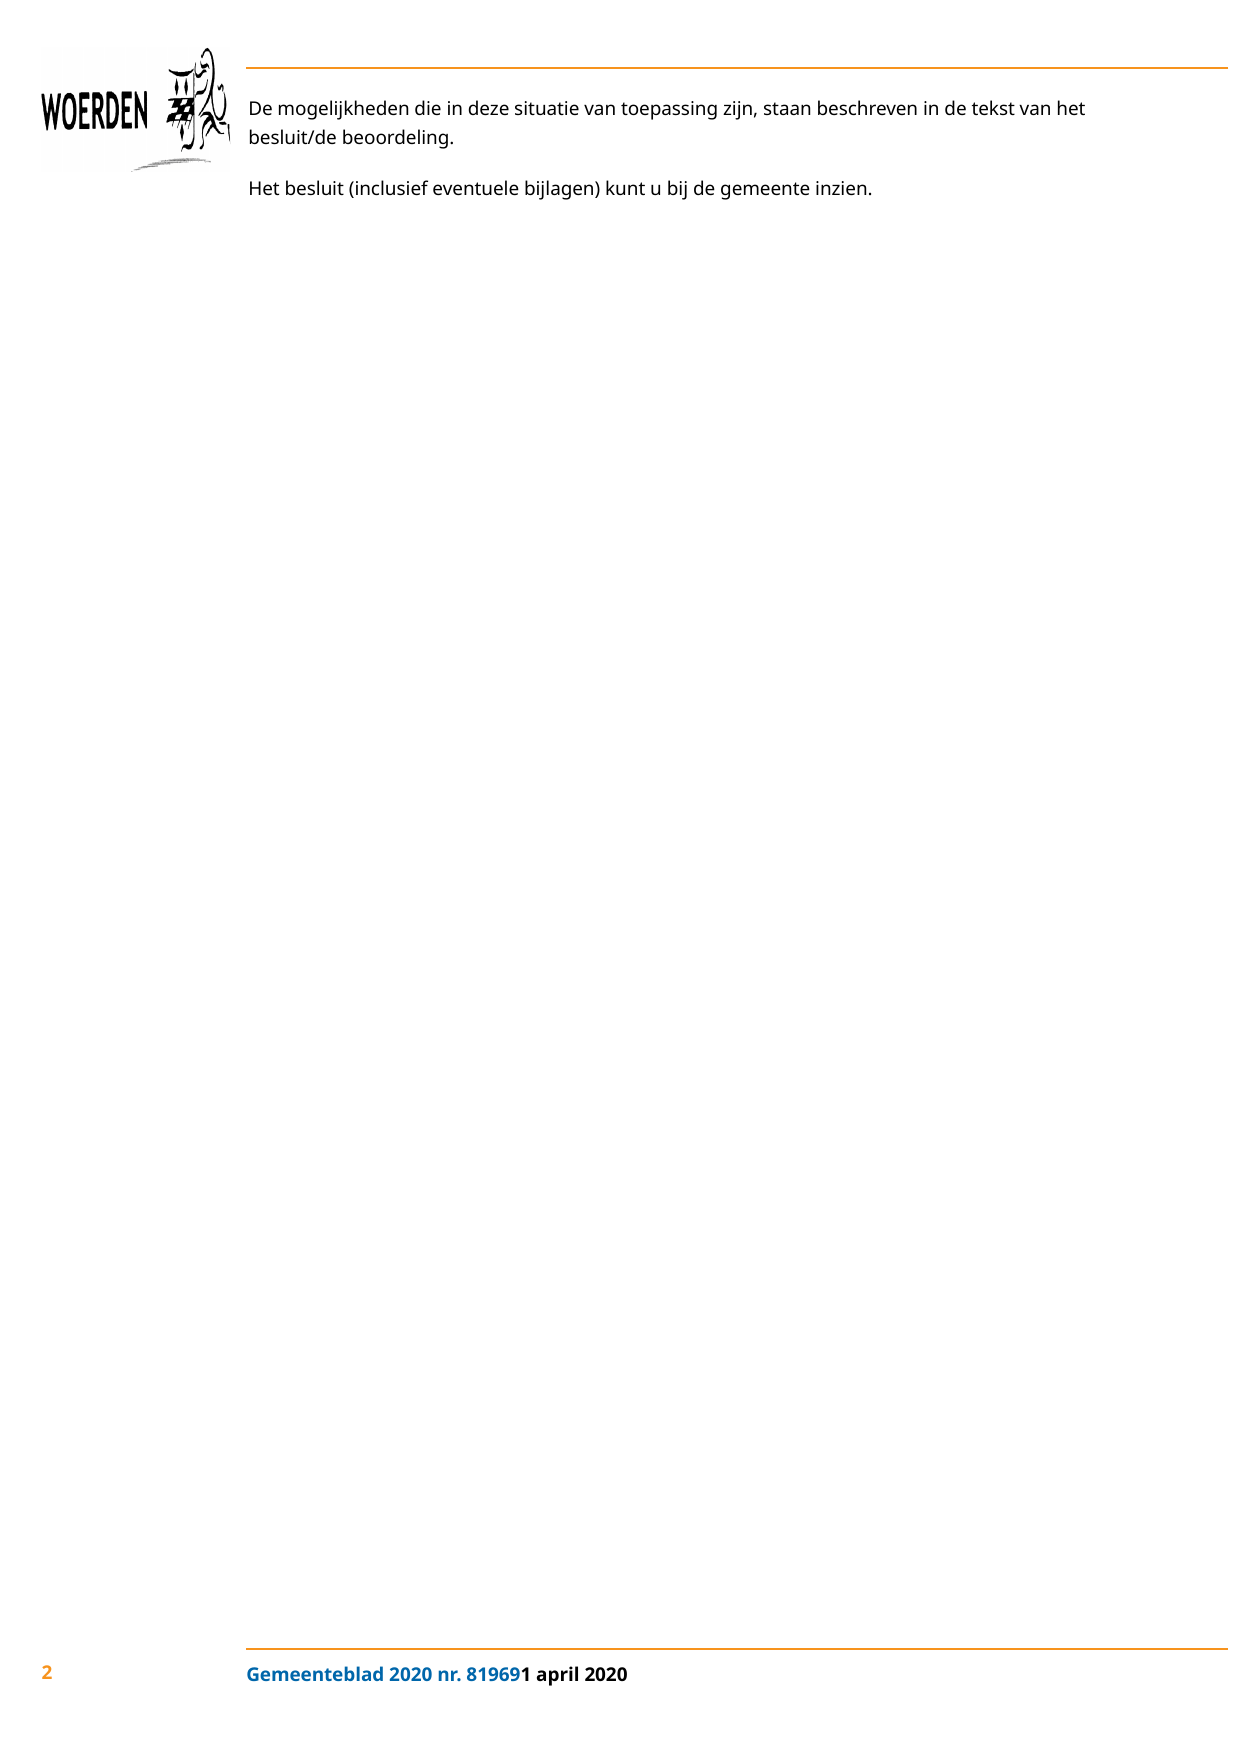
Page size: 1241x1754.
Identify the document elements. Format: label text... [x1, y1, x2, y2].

text Het besluit (inclusief eventuele bijlagen) kunt u bij de gemeente inzien. [248, 175, 1152, 201]
picture [41, 47, 231, 172]
text De mogelijkheden die in deze situatie van toepassing zijn, staan beschreven in de tekst van het besluit/de beoordeling. [248, 95, 1152, 150]
